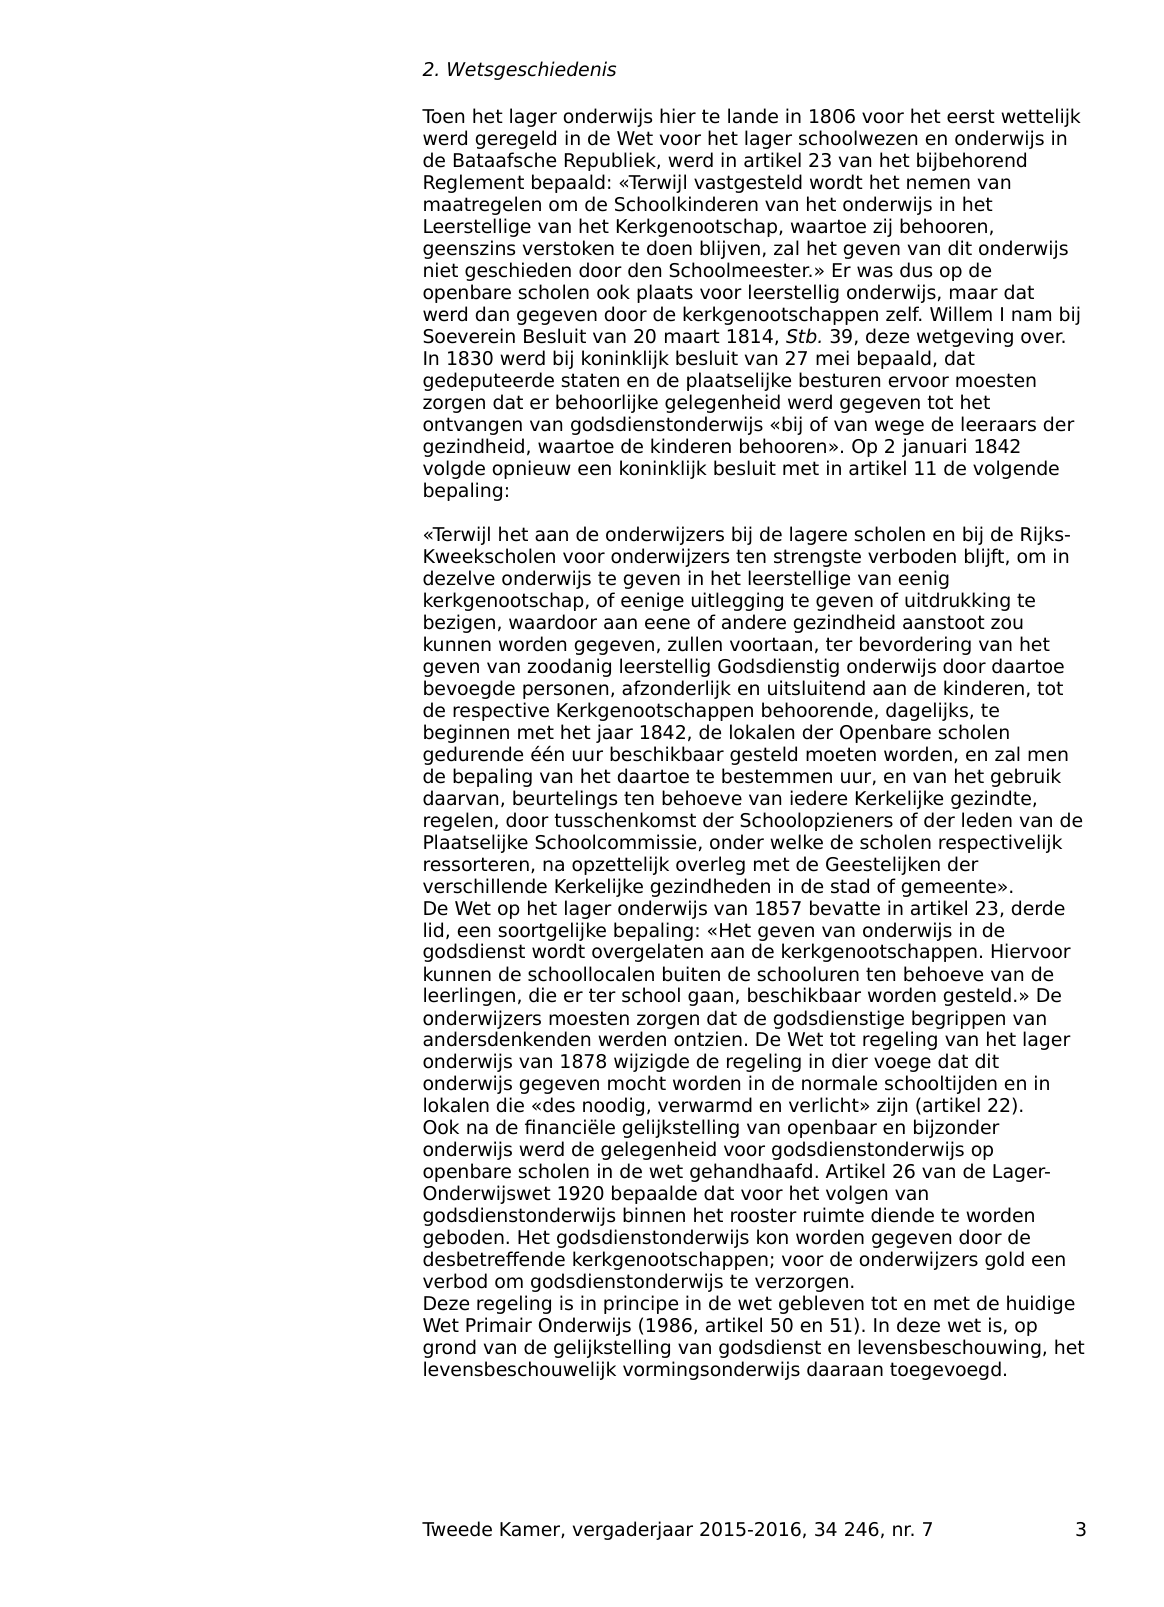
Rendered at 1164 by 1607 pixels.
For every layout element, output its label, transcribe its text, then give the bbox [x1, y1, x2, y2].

text In 1830 werd bij koninklijk besluit van 27 mei bepaald, dat gedeputeerde staten en de plaatselijke besturen ervoor moesten zorgen dat er behoorlijke gelegenheid werd gegeven tot het ontvangen van godsdienstonderwijs «bij of van wege de leeraars der gezindheid, waartoe de kinderen behooren». Op 2 januari 1842 volgde opnieuw een koninklijk besluit met in artikel 11 de volgende bepaling: [422, 348, 1087, 502]
text «Terwijl het aan de onderwijzers bij de lagere scholen en bij de Rijks-Kweekscholen voor onderwijzers ten strengste verboden blijft, om in dezelve onderwijs te geven in het leerstellige van eenig kerkgenootschap, of eenige uitlegging te geven of uitdrukking te bezigen, waardoor aan eene of andere gezindheid aanstoot zou kunnen worden gegeven, zullen voortaan, ter bevordering van het geven van zoodanig leerstellig Godsdienstig onderwijs door daartoe bevoegde personen, afzonderlijk en uitsluitend aan de kinderen, tot de respective Kerkgenootschappen behoorende, dagelijks, te beginnen met het jaar 1842, de lokalen der Openbare scholen gedurende één uur beschikbaar gesteld moeten worden, en zal men de bepaling van het daartoe te bestemmen uur, en van het gebruik daarvan, beurtelings ten behoeve van iedere Kerkelijke gezindte, regelen, door tusschenkomst der Schoolopzieners of der leden van de Plaatselijke Schoolcommissie, onder welke de scholen respectivelijk ressorteren, na opzettelijk overleg met de Geestelijken der verschillende Kerkelijke gezindheden in de stad of gemeente». [422, 524, 1087, 897]
text Ook na de financiële gelijkstelling van openbaar en bijzonder onderwijs werd de gelegenheid voor godsdienstonderwijs op openbare scholen in de wet gehandhaafd. Artikel 26 van de Lager-Onderwijswet 1920 bepaalde dat voor het volgen van godsdienstonderwijs binnen het rooster ruimte diende te worden geboden. Het godsdienstonderwijs kon worden gegeven door de desbetreffende kerkgenootschappen; voor de onderwijzers gold een verbod om godsdienstonderwijs te verzorgen. [422, 1117, 1087, 1293]
text Deze regeling is in principe in de wet gebleven tot en met de huidige Wet Primair Onderwijs (1986, artikel 50 en 51). In deze wet is, op grond van de gelijkstelling van godsdienst en levensbeschouwing, het levensbeschouwelijk vormingsonderwijs daaraan toegevoegd. [422, 1293, 1087, 1381]
text De Wet op het lager onderwijs van 1857 bevatte in artikel 23, derde lid, een soortgelijke bepaling: «Het geven van onderwijs in de godsdienst wordt overgelaten aan de kerkgenootschappen. Hiervoor kunnen de schoollocalen buiten de schooluren ten behoeve van de leerlingen, die er ter school gaan, beschikbaar worden gesteld.» De onderwijzers moesten zorgen dat de godsdienstige begrippen van andersdenkenden werden ontzien. De Wet tot regeling van het lager onderwijs van 1878 wijzigde de regeling in dier voege dat dit onderwijs gegeven mocht worden in de normale schooltijden en in lokalen die «des noodig, verwarmd en verlicht» zijn (artikel 22). [422, 897, 1087, 1117]
text Toen het lager onderwijs hier te lande in 1806 voor het eerst wettelijk werd geregeld in de Wet voor het lager schoolwezen en onderwijs in de Bataafsche Republiek, werd in artikel 23 van het bijbehorend Reglement bepaald: «Terwijl vastgesteld wordt het nemen van maatregelen om de Schoolkinderen van het onderwijs in het Leerstellige van het Kerkgenootschap, waartoe zij behooren, geenszins verstoken te doen blijven, zal het geven van dit onderwijs niet geschieden door den Schoolmeester.» Er was dus op de openbare scholen ook plaats voor leerstellig onderwijs, maar dat werd dan gegeven door de kerkgenootschappen zelf. Willem I nam bij Soeverein Besluit van 20 maart 1814, Stb. 39, deze wetgeving over. [422, 106, 1087, 348]
subtitle 2. Wetsgeschiedenis [422, 59, 1087, 81]
